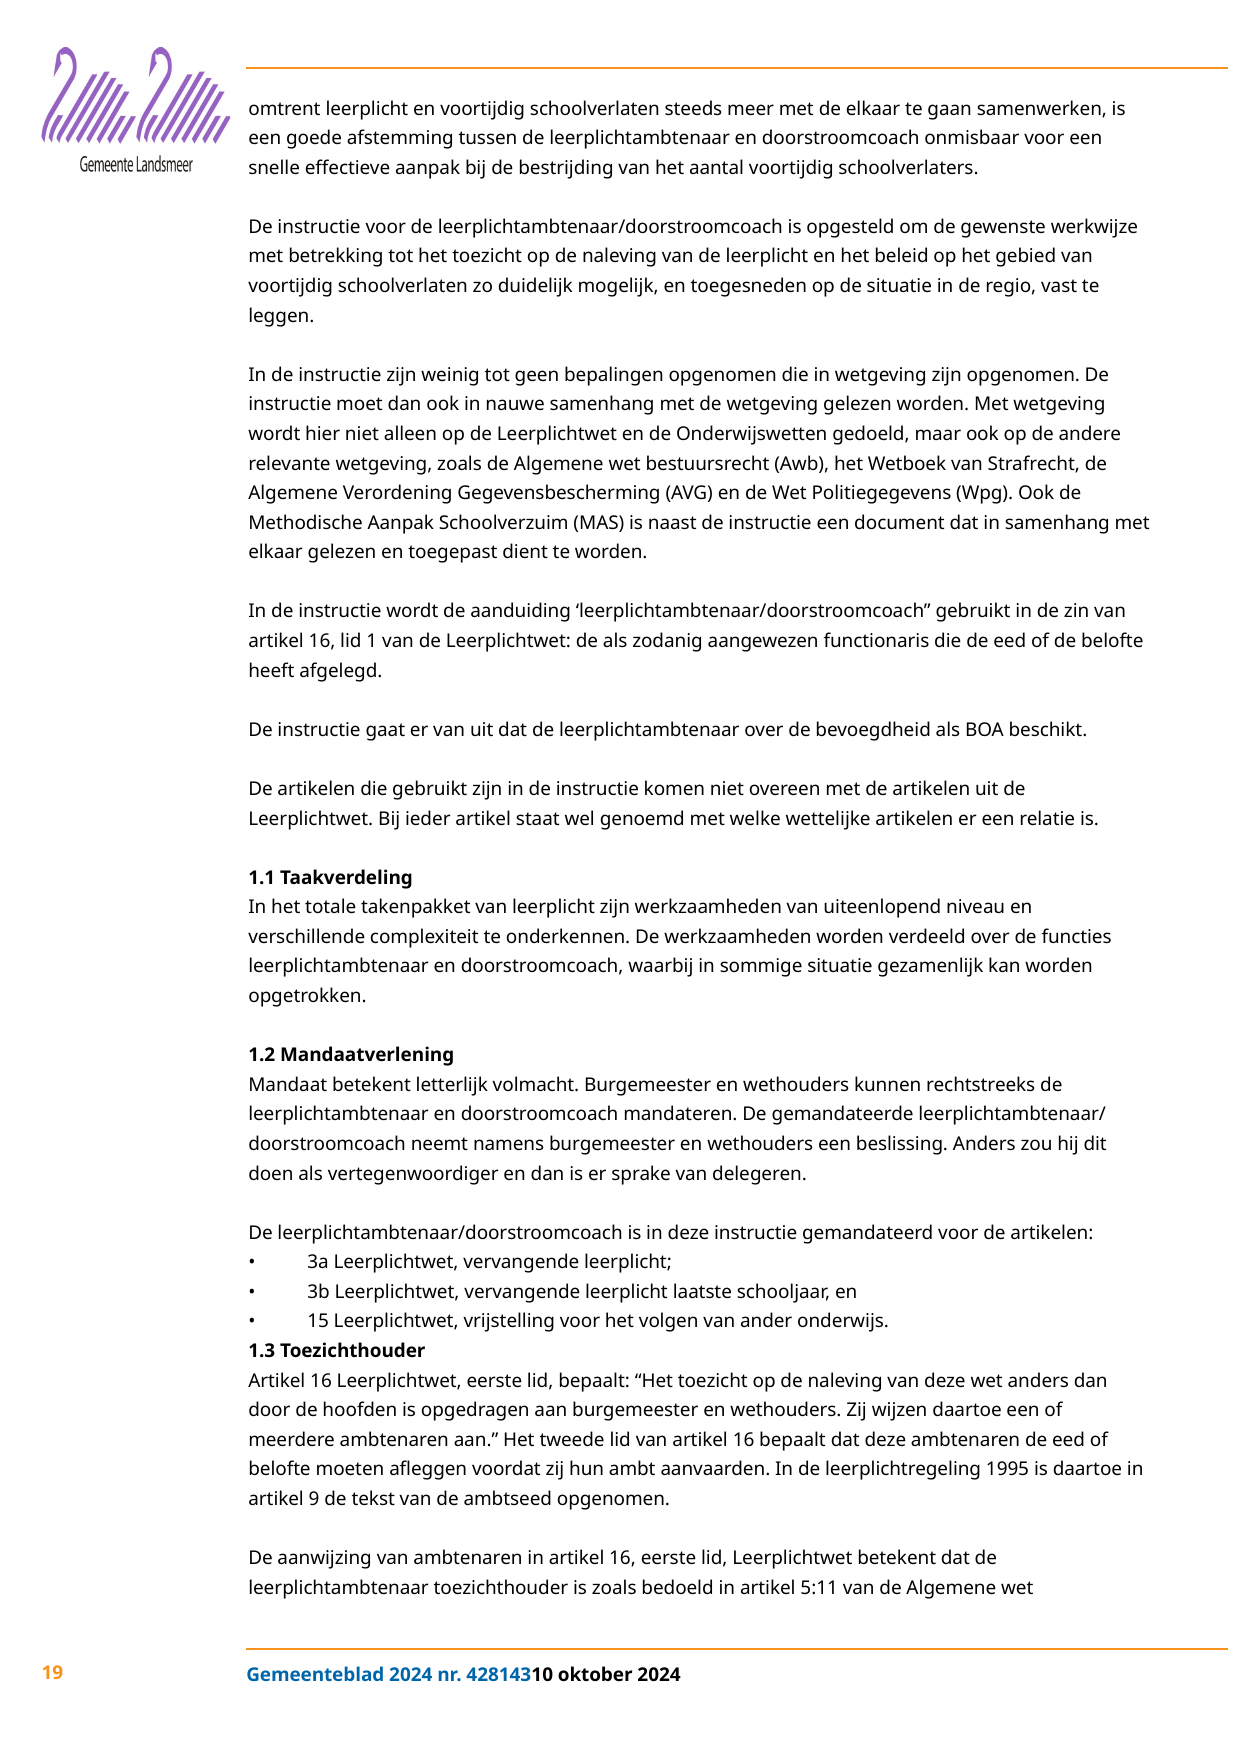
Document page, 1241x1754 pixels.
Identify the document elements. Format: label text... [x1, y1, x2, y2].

text omtrent leerplicht en voortijdig schoolverlaten steeds meer met de elkaar te gaan samenwerken, is een goede afstemming tussen de leerplichtambtenaar en doorstroomcoach onmisbaar voor een snelle effectieve aanpak bij de bestrijding van het aantal voortijdig schoolverlaters. [248, 95, 1152, 180]
text In de instructie wordt de aanduiding ‘leerplichtambtenaar/doorstroomcoach” gebruikt in de zin van artikel 16, lid 1 van de Leerplichtwet: de als zodanig aangewezen functionaris die de eed of de belofte heeft afgelegd. [248, 598, 1152, 683]
text De instructie voor de leerplichtambtenaar/doorstroomcoach is opgesteld om de gewenste werkwijze met betrekking tot het toezicht op de naleving van de leerplicht en het beleid op het gebied van voortijdig schoolverlaten zo duidelijk mogelijk, en toegesneden op de situatie in de regio, vast te leggen. [248, 213, 1152, 328]
picture [41, 47, 231, 172]
list 3a Leerplichtwet, vervangende leerplicht; [248, 1248, 1152, 1274]
text Artikel 16 Leerplichtwet, eerste lid, bepaalt: “Het toezicht op de naleving van deze wet anders dan door de hoofden is opgedragen aan burgemeester en wethouders. Zij wijzen daartoe een of meerdere ambtenaren aan.” Het tweede lid van artikel 16 bepaalt dat deze ambtenaren de eed of belofte moeten afleggen voordat zij hun ambt aanvaarden. In de leerplichtregeling 1995 is daartoe in artikel 9 de tekst van de ambtseed opgenomen. [248, 1367, 1152, 1511]
text Mandaat betekent letterlijk volmacht. Burgemeester en wethouders kunnen rechtstreeks de leerplichtambtenaar en doorstroomcoach mandateren. De gemandateerde leerplichtambtenaar/ doorstroomcoach neemt namens burgemeester en wethouders een beslissing. Anders zou hij dit doen als vertegenwoordiger en dan is er sprake van delegeren. [248, 1071, 1152, 1186]
text 1.3 Toezichthouder [248, 1337, 1152, 1363]
text De artikelen die gebruikt zijn in de instructie komen niet overeen met de artikelen uit de Leerplichtwet. Bij ieder artikel staat wel genoemd met welke wettelijke artikelen er een relatie is. [248, 775, 1152, 831]
text In de instructie zijn weinig tot geen bepalingen opgenomen die in wetgeving zijn opgenomen. De instructie moet dan ook in nauwe samenhang met de wetgeving gelezen worden. Met wetgeving wordt hier niet alleen op de Leerplichtwet en de Onderwijswetten gedoeld, maar ook op de andere relevante wetgeving, zoals de Algemene wet bestuursrecht (Awb), het Wetboek van Strafrecht, de Algemene Verordening Gegevensbescherming (AVG) en de Wet Politiegegevens (Wpg). Ook de Methodische Aanpak Schoolverzuim (MAS) is naast de instructie een document dat in samenhang met elkaar gelezen en toegepast dient te worden. [248, 361, 1152, 564]
text De instructie gaat er van uit dat de leerplichtambtenaar over de bevoegdheid als BOA beschikt. [248, 716, 1152, 742]
text 1.2 Mandaatverlening [248, 1041, 1152, 1067]
text De leerplichtambtenaar/doorstroomcoach is in deze instructie gemandateerd voor de artikelen: [248, 1219, 1152, 1245]
list 15 Leerplichtwet, vrijstelling voor het volgen van ander onderwijs. [248, 1308, 1152, 1333]
text De aanwijzing van ambtenaren in artikel 16, eerste lid, Leerplichtwet betekent dat de leerplichtambtenaar toezichthouder is zoals bedoeld in artikel 5:11 van de Algemene wet [248, 1544, 1152, 1600]
text In het totale takenpakket van leerplicht zijn werkzaamheden van uiteenlopend niveau en verschillende complexiteit te onderkennen. De werkzaamheden worden verdeeld over de functies leerplichtambtenaar en doorstroomcoach, waarbij in sommige situatie gezamenlijk kan worden opgetrokken. [248, 893, 1152, 1008]
text 1.1 Taakverdeling [248, 864, 1152, 890]
list 3b Leerplichtwet, vervangende leerplicht laatste schooljaar, en [248, 1278, 1152, 1304]
